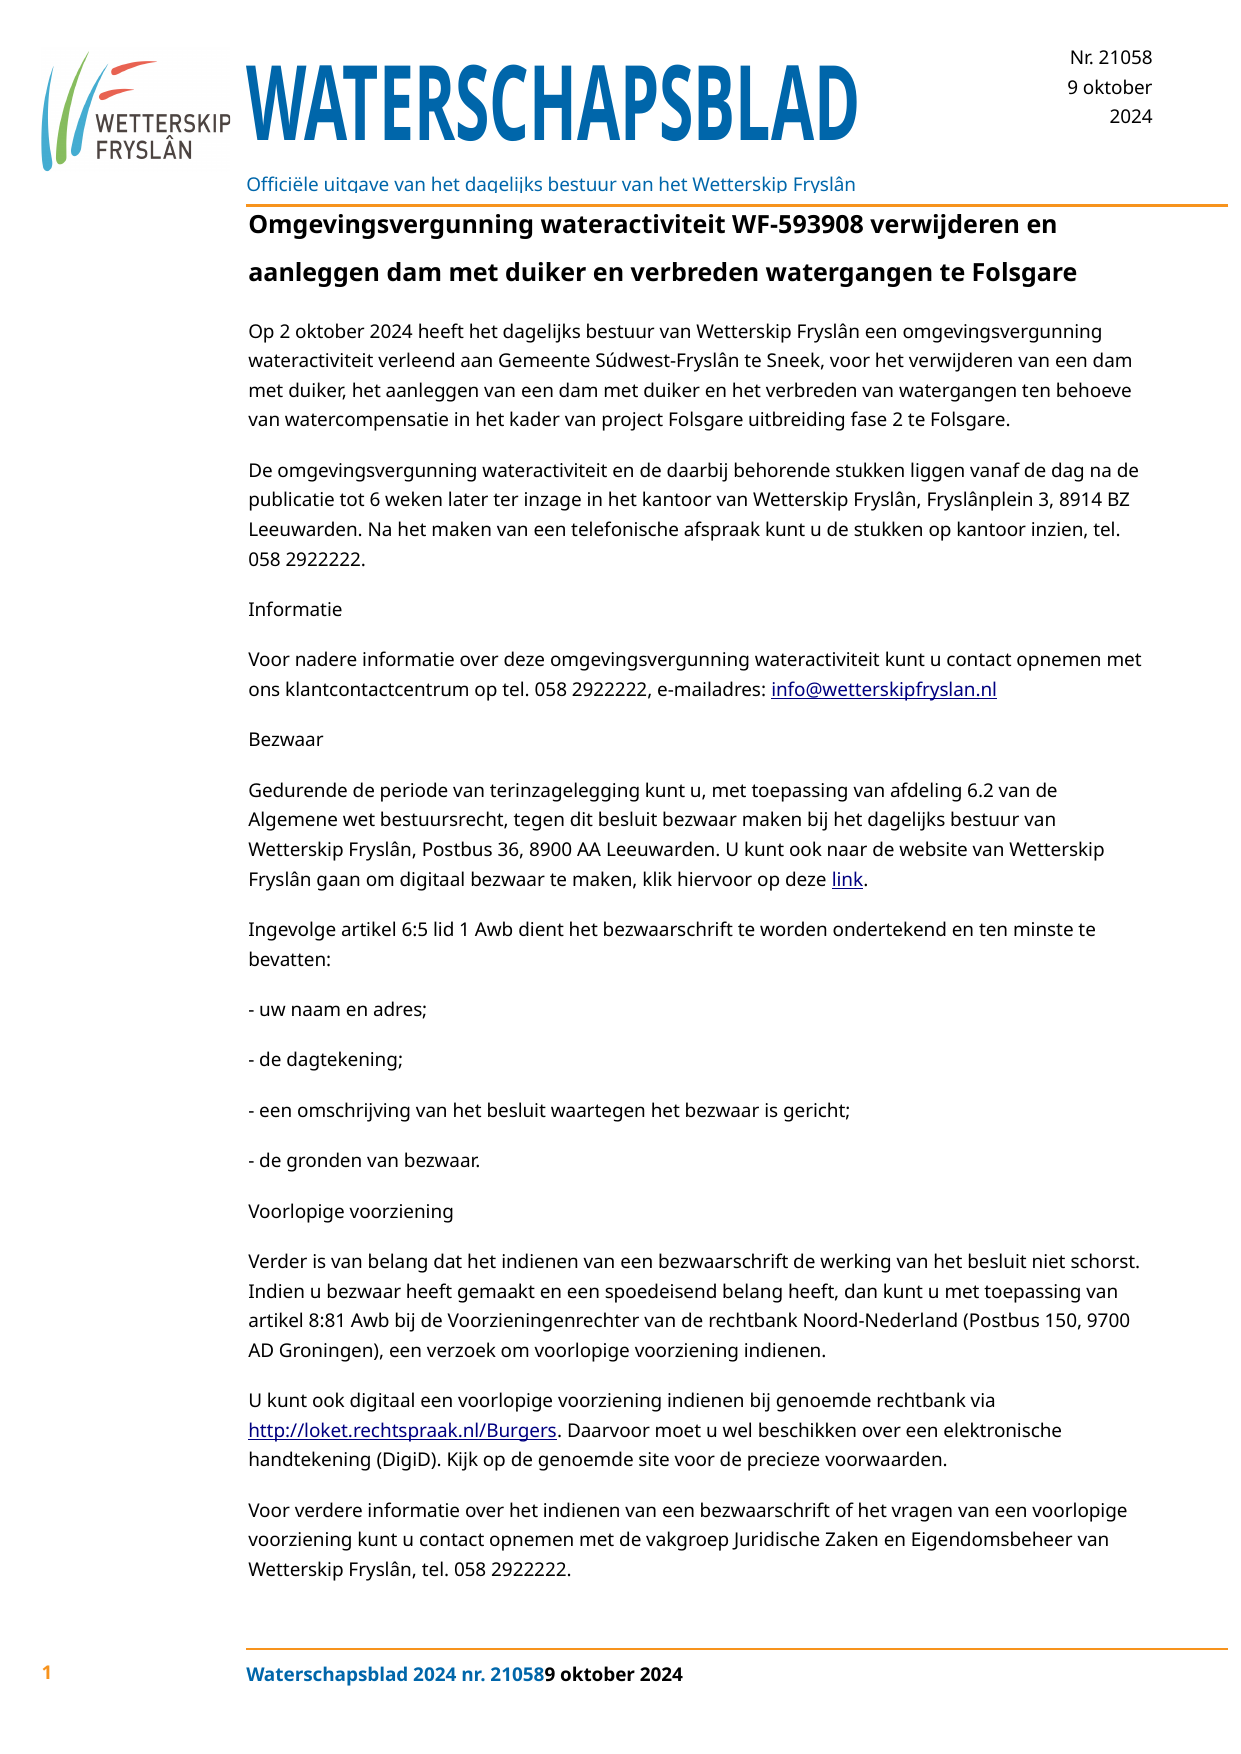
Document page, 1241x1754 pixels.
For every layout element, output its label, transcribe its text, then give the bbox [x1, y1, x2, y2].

text Op 2 oktober 2024 heeft het dagelijks bestuur van Wetterskip Fryslân een omgevingsvergunning wateractiviteit verleend aan Gemeente Súdwest-Fryslân te Sneek, voor het verwijderen van een dam met duiker, het aanleggen van een dam met duiker en het verbreden van watergangen ten behoeve van watercompensatie in het kader van project Folsgare uitbreiding fase 2 te Folsgare. [248, 318, 1152, 432]
text Voorlopige voorziening [248, 1198, 1152, 1224]
text Informatie [248, 596, 1152, 622]
text Gedurende de periode van terinzagelegging kunt u, met toepassing van afdeling 6.2 van de Algemene wet bestuursrecht, tegen dit besluit bezwaar maken bij het dagelijks bestuur van Wetterskip Fryslân, Postbus 36, 8900 AA Leeuwarden. U kunt ook naar de website van Wetterskip Fryslân gaan om digitaal bezwaar te maken, klik hiervoor op deze link. [248, 777, 1152, 892]
text Voor verdere informatie over het indienen van een bezwaarschrift of het vragen van een voorlopige voorziening kunt u contact opnemen met de vakgroep Juridische Zaken en Eigendomsbeheer van Wetterskip Fryslân, tel. 058 2922222. [248, 1497, 1152, 1582]
text De omgevingsvergunning wateractiviteit en de daarbij behorende stukken liggen vanaf de dag na de publicatie tot 6 weken later ter inzage in het kantoor van Wetterskip Fryslân, Fryslânplein 3, 8914 BZ Leeuwarden. Na het maken van een telefonische afspraak kunt u de stukken op kantoor inzien, tel. 058 2922222. [248, 457, 1152, 572]
text U kunt ook digitaal een voorlopige voorziening indienen bij genoemde rechtbank via http://loket.rechtspraak.nl/Burgers. Daarvoor moet u wel beschikken over een elektronische handtekening (DigiD). Kijk op de genoemde site voor de precieze voorwaarden. [248, 1387, 1152, 1472]
text - de dagtekening; [248, 1047, 1152, 1072]
text Ingevolge artikel 6:5 lid 1 Awb dient het bezwaarschrift te worden ondertekend en ten minste te bevatten: [248, 916, 1152, 972]
text Omgevingsvergunning wateractiviteit WF-593908 verwijderen en aanleggen dam met duiker en verbreden watergangen te Folsgare [248, 207, 1152, 288]
text - uw naam en adres; [248, 996, 1152, 1022]
text Bezwaar [248, 727, 1152, 752]
text Voor nadere informatie over deze omgevingsvergunning wateractiviteit kunt u contact opnemen met ons klantcontactcentrum op tel. 058 2922222, e-mailadres: info@wetterskipfryslan.nl [248, 647, 1152, 702]
text Verder is van belang dat het indienen van een bezwaarschrift de werking van het besluit niet schorst. Indien u bezwaar heeft gemaakt en een spoedeisend belang heeft, dan kunt u met toepassing van artikel 8:81 Awb bij de Voorzieningenrechter van de rechtbank Noord-Nederland (Postbus 150, 9700 AD Groningen), een verzoek om voorlopige voorziening indienen. [248, 1248, 1152, 1363]
text - de gronden van bezwaar. [248, 1147, 1152, 1173]
text - een omschrijving van het besluit waartegen het bezwaar is gericht; [248, 1097, 1152, 1123]
picture [41, 47, 231, 172]
